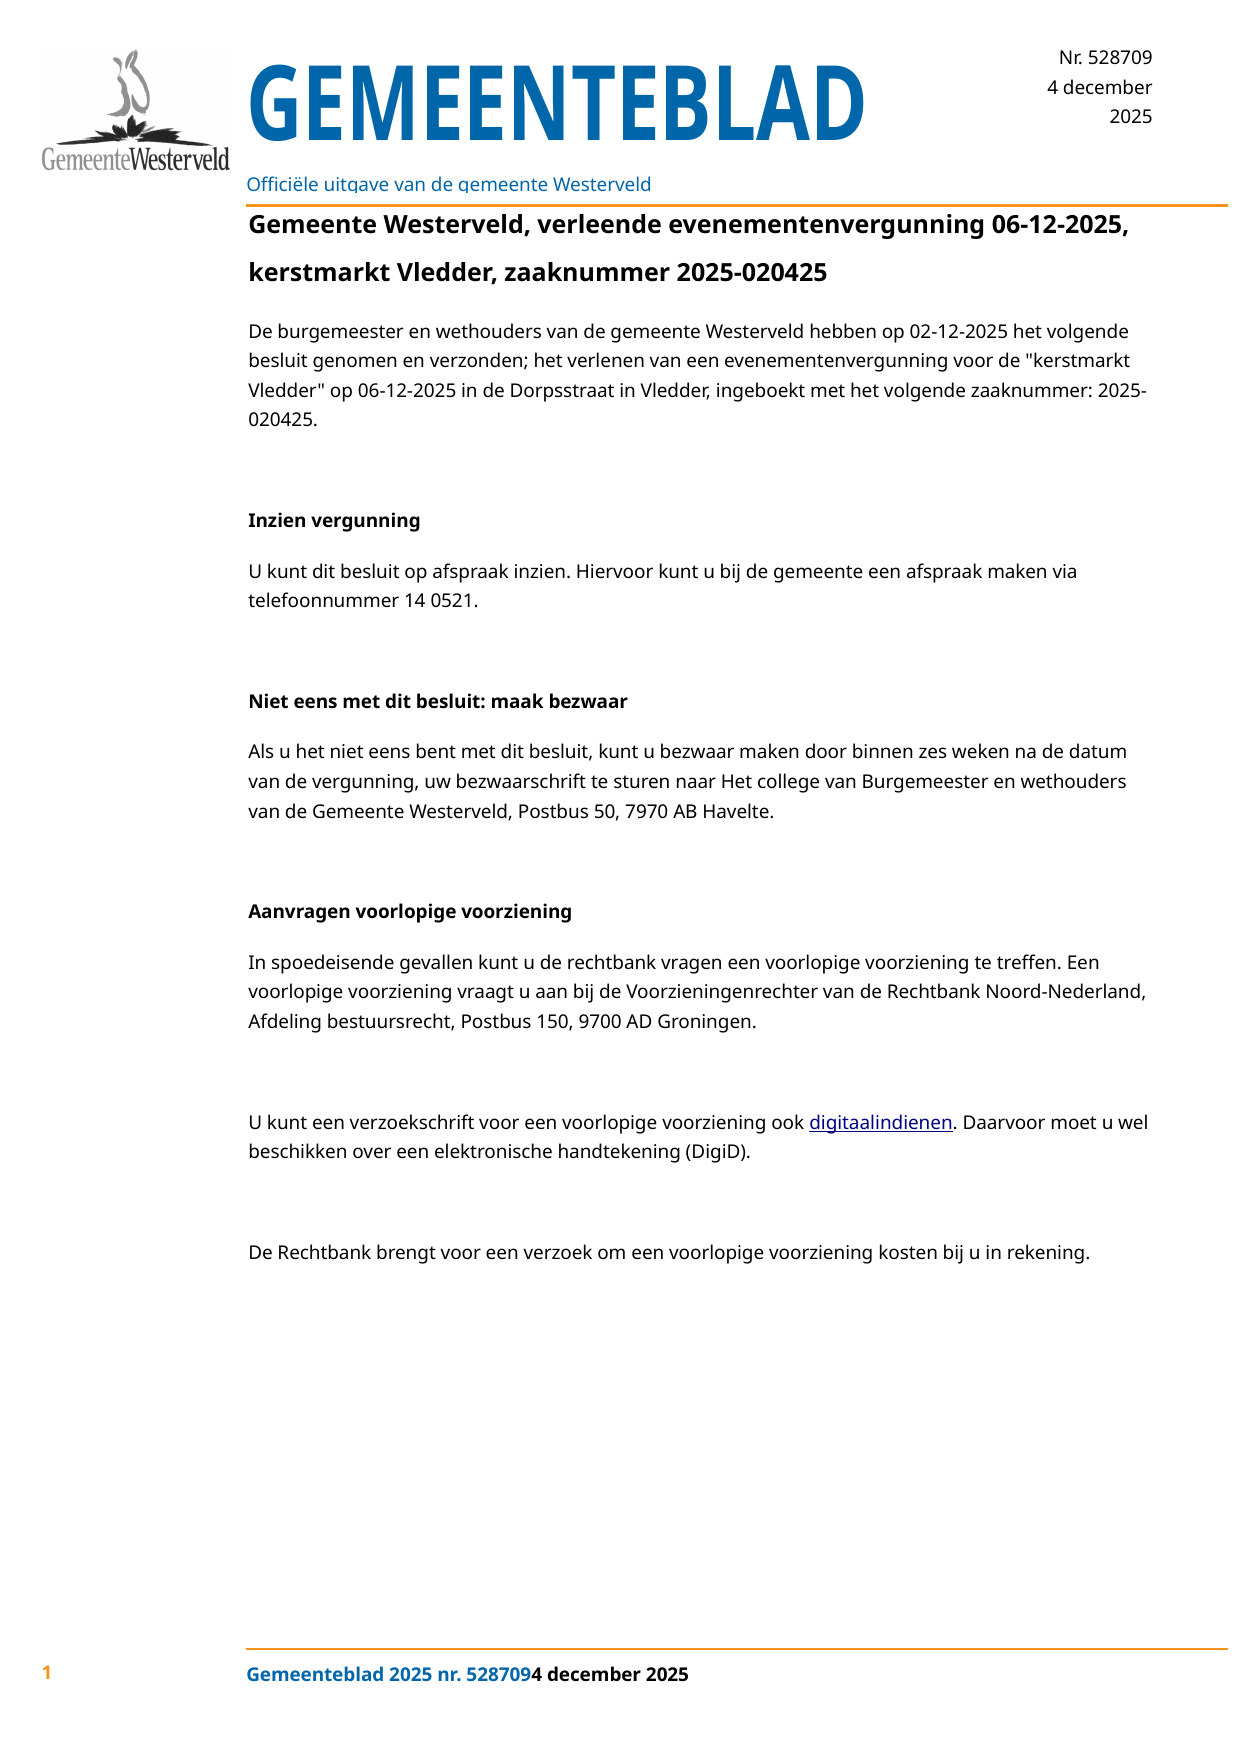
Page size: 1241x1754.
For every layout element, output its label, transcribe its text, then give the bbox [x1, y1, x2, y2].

picture [41, 47, 231, 172]
text Als u het niet eens bent met dit besluit, kunt u bezwaar maken door binnen zes weken na de datum van de vergunning, uw bezwaarschrift te sturen naar Het college van Burgemeester en wethouders van de Gemeente Westerveld, Postbus 50, 7970 AB Havelte. [248, 739, 1152, 824]
text In spoedeisende gevallen kunt u de rechtbank vragen een voorlopige voorziening te treffen. Een voorlopige voorziening vraagt u aan bij de Voorzieningenrechter van de Rechtbank Noord-Nederland, Afdeling bestuursrecht, Postbus 150, 9700 AD Groningen. [248, 949, 1152, 1034]
text De burgemeester en wethouders van de gemeente Westerveld hebben op 02-12-2025 het volgende besluit genomen en verzonden; het verlenen van een evenementenvergunning voor de "kerstmarkt Vledder" op 06-12-2025 in de Dorpsstraat in Vledder, ingeboekt met het volgende zaaknummer: 2025-020425. [248, 318, 1152, 432]
text Gemeente Westerveld, verleende evenementenvergunning 06-12-2025, kerstmarkt Vledder, zaaknummer 2025-020425 [248, 207, 1152, 288]
text U kunt een verzoekschrift voor een voorlopige voorziening ook digitaalindienen. Daarvoor moet u wel beschikken over een elektronische handtekening (DigiD). [248, 1109, 1152, 1164]
text Niet eens met dit besluit: maak bezwaar [248, 688, 1152, 714]
text Aanvragen voorlopige voorziening [248, 899, 1152, 924]
text U kunt dit besluit op afspraak inzien. Hiervoor kunt u bij de gemeente een afspraak maken via telefoonnummer 14 0521. [248, 558, 1152, 613]
text Inzien vergunning [248, 507, 1152, 533]
text De Rechtbank brengt voor een verzoek om een voorlopige voorziening kosten bij u in rekening. [248, 1239, 1152, 1265]
